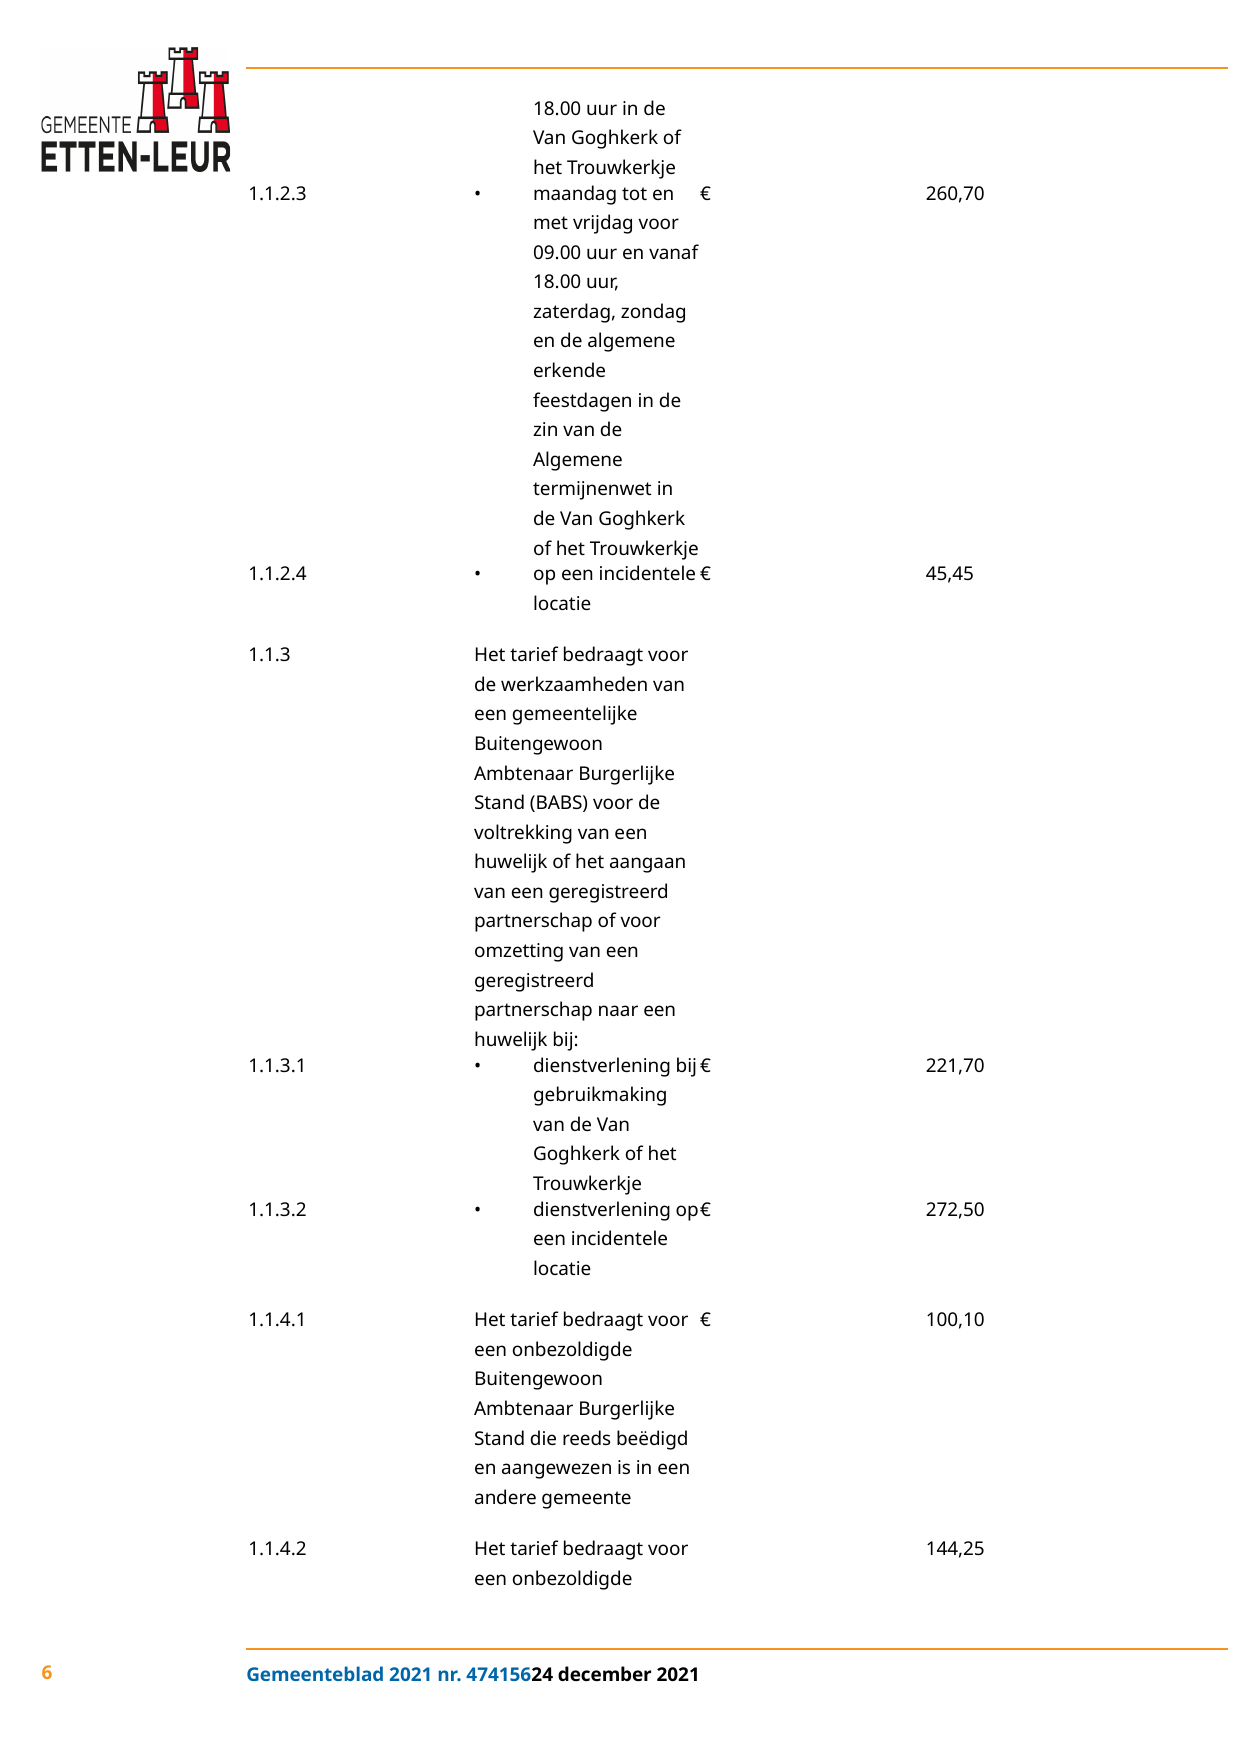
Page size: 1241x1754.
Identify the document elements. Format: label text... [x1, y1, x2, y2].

table_cell [926, 1281, 1152, 1306]
table_cell [248, 95, 474, 180]
table_cell 45,45 [926, 560, 1152, 616]
table_cell Het tarief bedraagt voor een onbezoldigde Buitengewoon Ambtenaar Burgerlijke Stand die reeds beëdigd en aangewezen is in een andere gemeente [474, 1306, 700, 1510]
table_cell € [700, 1196, 926, 1281]
table_cell 272,50 [926, 1196, 1152, 1281]
table_cell 1.1.4.2 [248, 1535, 474, 1591]
table_cell [248, 1281, 474, 1306]
table_cell [248, 616, 474, 641]
table_cell € [700, 1306, 926, 1510]
table_cell [926, 616, 1152, 641]
picture [41, 47, 231, 172]
table_cell [474, 616, 700, 641]
table_cell € [700, 1052, 926, 1196]
table_cell 100,10 [926, 1306, 1152, 1510]
table_cell maandag tot en met vrijdag voor 09.00 uur en vanaf 18.00 uur, zaterdag, zondag en de algemene erkende feestdagen in de zin van de Algemene termijnenwet in de Van Goghkerk of het Trouwkerkje [474, 180, 700, 560]
table_cell € [700, 180, 926, 560]
table_cell op een incidentele locatie [474, 560, 700, 616]
table_cell dienstverlening op een incidentele locatie [474, 1196, 700, 1281]
table_cell 1.1.3.2 [248, 1196, 474, 1281]
table_cell [700, 616, 926, 641]
table_cell [700, 1281, 926, 1306]
table_cell 18.00 uur in de Van Goghkerk of het Trouwkerkje [474, 95, 700, 180]
table_cell [474, 1281, 700, 1306]
table_cell [700, 1535, 926, 1591]
table_cell [926, 641, 1152, 1052]
table_cell [700, 95, 926, 180]
table_cell 260,70 [926, 180, 1152, 560]
table_cell [474, 1510, 700, 1535]
table_cell 221,70 [926, 1052, 1152, 1196]
table_cell [926, 95, 1152, 180]
table_cell Het tarief bedraagt voor de werkzaamheden van een gemeentelijke Buitengewoon Ambtenaar Burgerlijke Stand (BABS) voor de voltrekking van een huwelijk of het aangaan van een geregistreerd partnerschap of voor omzetting van een geregistreerd partnerschap naar een huwelijk bij: [474, 641, 700, 1052]
table_cell [248, 1510, 474, 1535]
table_cell 1.1.4.1 [248, 1306, 474, 1510]
table_cell [700, 1510, 926, 1535]
table_cell 1.1.3 [248, 641, 474, 1052]
table_cell 1.1.2.4 [248, 560, 474, 616]
table_cell 144,25 [926, 1535, 1152, 1591]
table_cell € [700, 560, 926, 616]
table_cell 1.1.2.3 [248, 180, 474, 560]
table_cell dienstverlening bij gebruikmaking van de Van Goghkerk of het Trouwkerkje [474, 1052, 700, 1196]
table_cell Het tarief bedraagt voor een onbezoldigde [474, 1535, 700, 1591]
table_cell [926, 1510, 1152, 1535]
table_cell 1.1.3.1 [248, 1052, 474, 1196]
table_cell [700, 641, 926, 1052]
